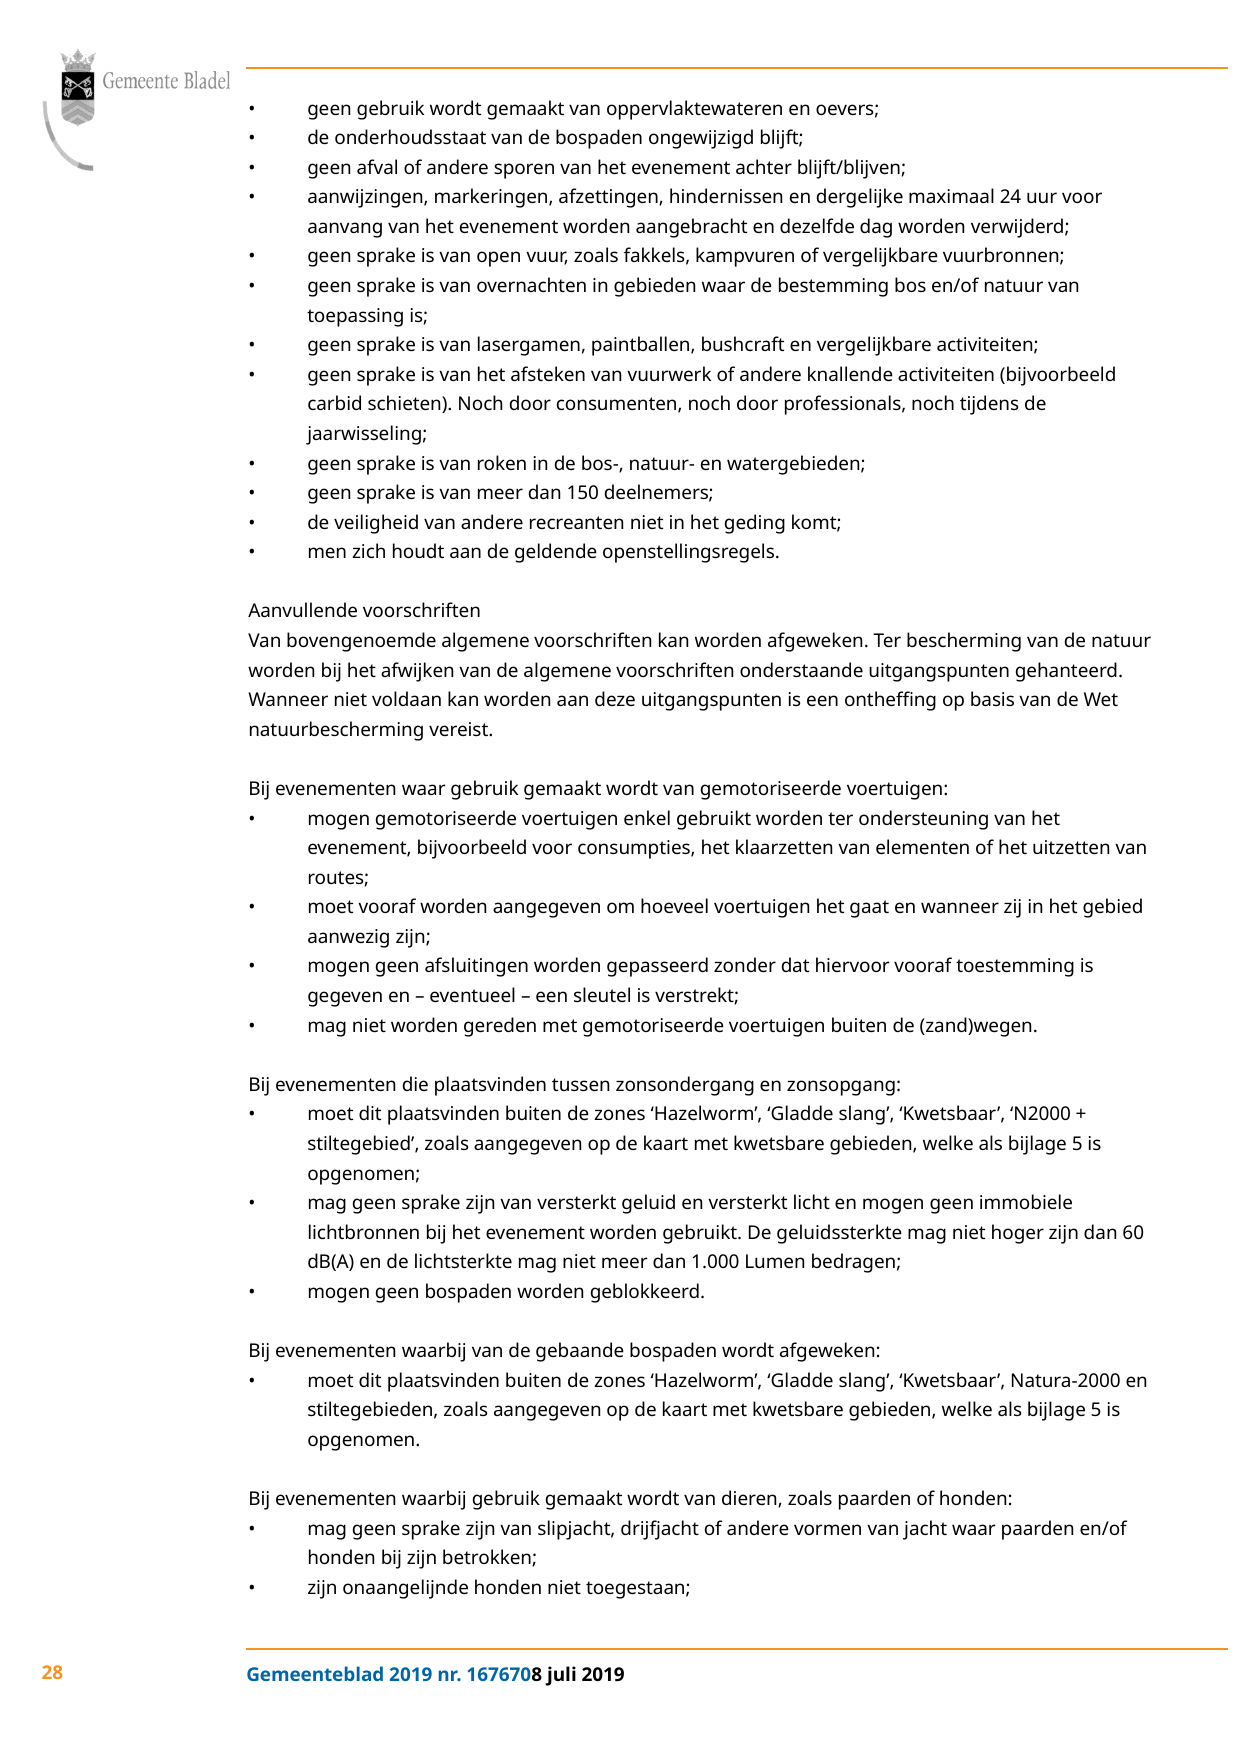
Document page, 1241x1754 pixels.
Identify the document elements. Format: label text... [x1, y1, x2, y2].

text Bij evenementen waarbij van de gebaande bospaden wordt afgeweken: [248, 1337, 1152, 1363]
list geen sprake is van roken in de bos-, natuur- en watergebieden; [248, 450, 1152, 476]
list de onderhoudsstaat van de bospaden ongewijzigd blijft; [248, 124, 1152, 150]
text Bij evenementen die plaatsvinden tussen zonsondergang en zonsopgang: [248, 1071, 1152, 1097]
list mogen geen afsluitingen worden gepasseerd zonder dat hiervoor vooraf toestemming is gegeven en – eventueel – een sleutel is verstrekt; [248, 953, 1152, 1008]
list geen sprake is van meer dan 150 deelnemers; [248, 479, 1152, 505]
list aanwijzingen, markeringen, afzettingen, hindernissen en dergelijke maximaal 24 uur voor aanvang van het evenement worden aangebracht en dezelfde dag worden verwijderd; [248, 183, 1152, 239]
text Van bovengenoemde algemene voorschriften kan worden afgeweken. Ter bescherming van de natuur worden bij het afwijken van de algemene voorschriften onderstaande uitgangspunten gehanteerd. Wanneer niet voldaan kan worden aan deze uitgangspunten is een ontheffing op basis van de Wet natuurbescherming vereist. [248, 627, 1152, 742]
list de veiligheid van andere recreanten niet in het geding komt; [248, 509, 1152, 535]
list moet vooraf worden aangegeven om hoeveel voertuigen het gaat en wanneer zij in het gebied aanwezig zijn; [248, 893, 1152, 949]
list mag geen sprake zijn van slipjacht, drijfjacht of andere vormen van jacht waar paarden en/of honden bij zijn betrokken; [248, 1515, 1152, 1570]
list zijn onaangelijnde honden niet toegestaan; [248, 1574, 1152, 1600]
list mogen geen bospaden worden geblokkeerd. [248, 1278, 1152, 1304]
list geen gebruik wordt gemaakt van oppervlaktewateren en oevers; [248, 95, 1152, 121]
list mag geen sprake zijn van versterkt geluid en versterkt licht en mogen geen immobiele lichtbronnen bij het evenement worden gebruikt. De geluidssterkte mag niet hoger zijn dan 60 dB(A) en de lichtsterkte mag niet meer dan 1.000 Lumen bedragen; [248, 1189, 1152, 1274]
list geen sprake is van lasergamen, paintballen, bushcraft en vergelijkbare activiteiten; [248, 331, 1152, 357]
list men zich houdt aan de geldende openstellingsregels. [248, 538, 1152, 564]
picture [41, 47, 231, 172]
list geen afval of andere sporen van het evenement achter blijft/blijven; [248, 154, 1152, 180]
list geen sprake is van overnachten in gebieden waar de bestemming bos en/of natuur van toepassing is; [248, 272, 1152, 328]
list mag niet worden gereden met gemotoriseerde voertuigen buiten de (zand)wegen. [248, 1012, 1152, 1038]
text Bij evenementen waarbij gebruik gemaakt wordt van dieren, zoals paarden of honden: [248, 1485, 1152, 1511]
list geen sprake is van het afsteken van vuurwerk of andere knallende activiteiten (bijvoorbeeld carbid schieten). Noch door consumenten, noch door professionals, noch tijdens de jaarwisseling; [248, 361, 1152, 446]
text Aanvullende voorschriften [248, 598, 1152, 623]
list geen sprake is van open vuur, zoals fakkels, kampvuren of vergelijkbare vuurbronnen; [248, 243, 1152, 268]
list moet dit plaatsvinden buiten de zones ‘Hazelworm’, ‘Gladde slang’, ‘Kwetsbaar’, ‘N2000 + stiltegebied’, zoals aangegeven op de kaart met kwetsbare gebieden, welke als bijlage 5 is opgenomen; [248, 1101, 1152, 1186]
list mogen gemotoriseerde voertuigen enkel gebruikt worden ter ondersteuning van het evenement, bijvoorbeeld voor consumpties, het klaarzetten van elementen of het uitzetten van routes; [248, 805, 1152, 890]
text Bij evenementen waar gebruik gemaakt wordt van gemotoriseerde voertuigen: [248, 775, 1152, 801]
list moet dit plaatsvinden buiten de zones ‘Hazelworm’, ‘Gladde slang’, ‘Kwetsbaar’, Natura-2000 en stiltegebieden, zoals aangegeven op de kaart met kwetsbare gebieden, welke als bijlage 5 is opgenomen. [248, 1367, 1152, 1452]
